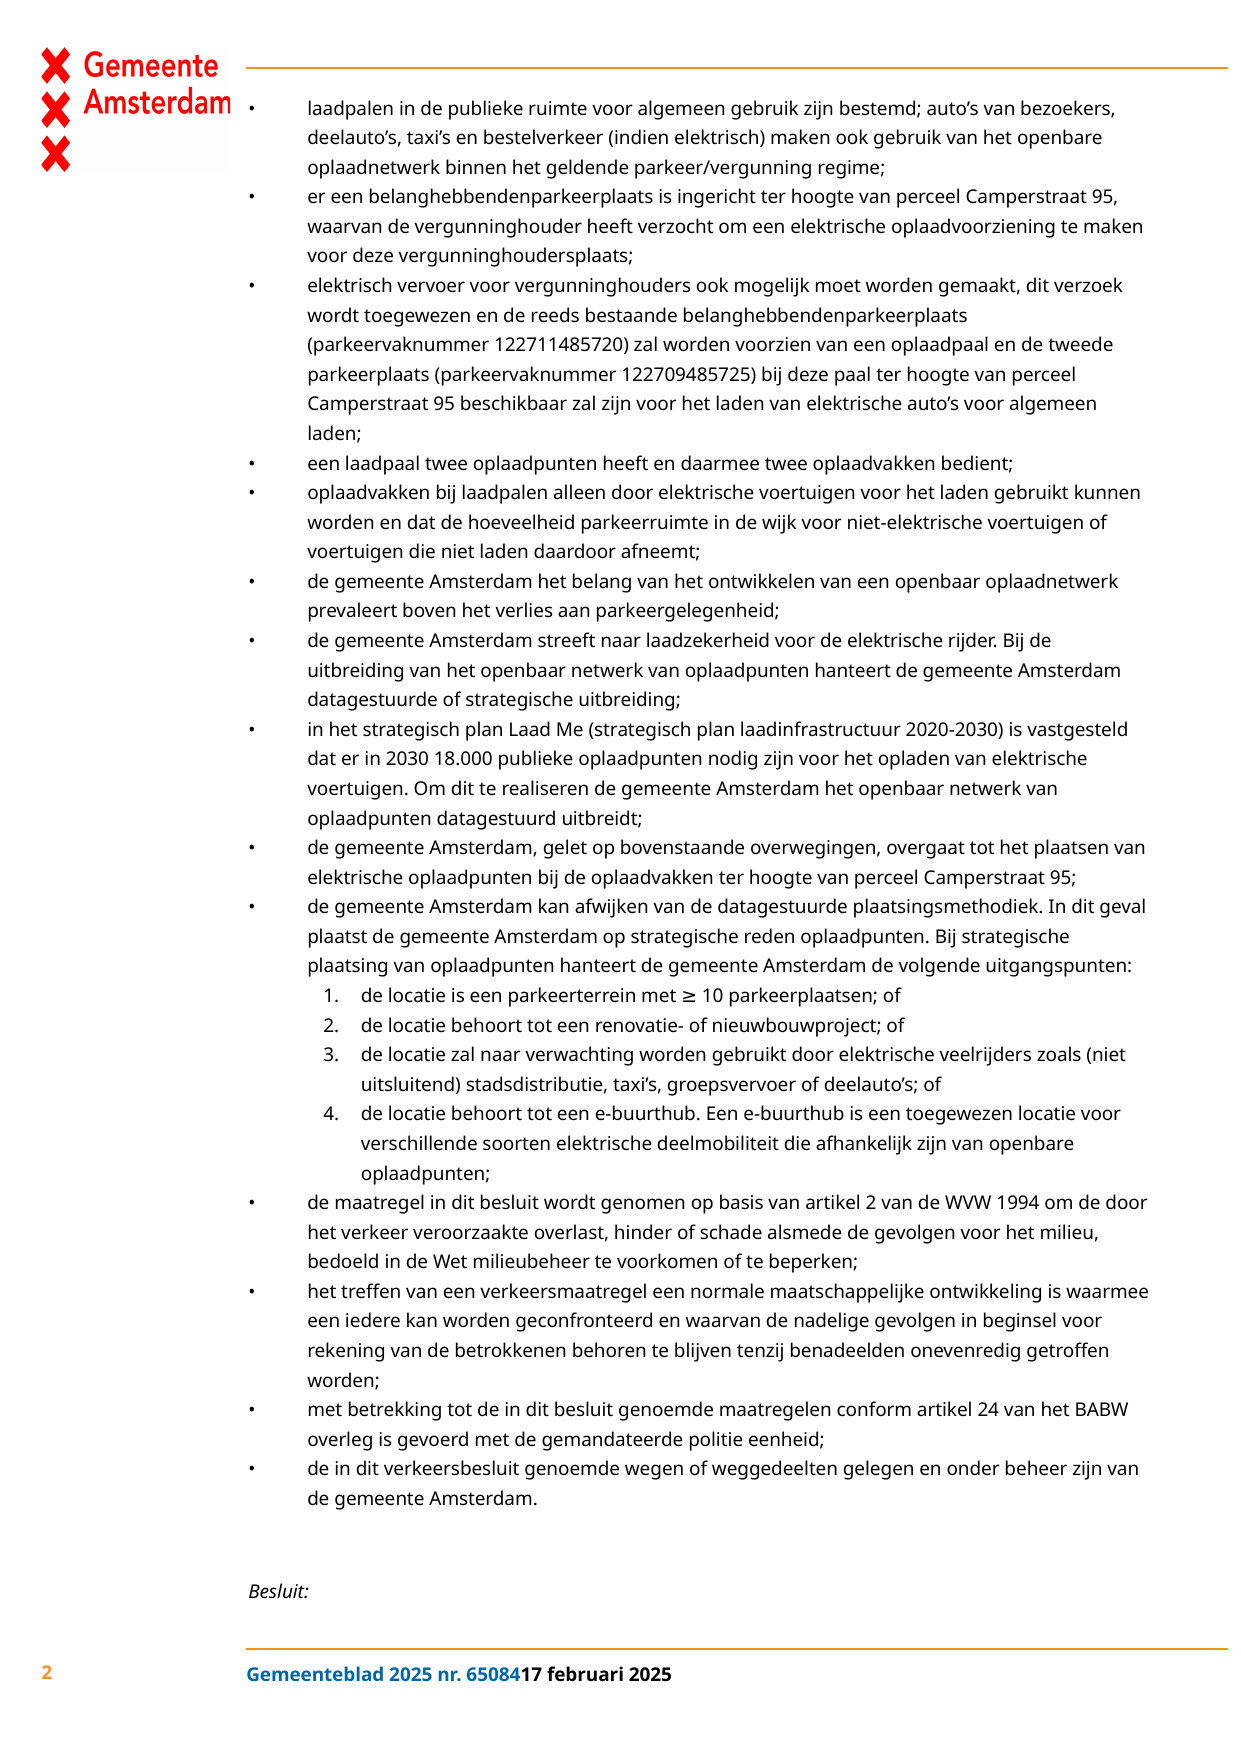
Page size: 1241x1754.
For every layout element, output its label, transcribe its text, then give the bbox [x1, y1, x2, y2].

list laadpalen in de publieke ruimte voor algemeen gebruik zijn bestemd; auto’s van bezoekers, deelauto’s, taxi’s en bestelverkeer (indien elektrisch) maken ook gebruik van het openbare oplaadnetwerk binnen het geldende parkeer/vergunning regime; [248, 95, 1152, 180]
list de locatie behoort tot een renovatie- of nieuwbouwproject; of [323, 1012, 1152, 1038]
list de locatie is een parkeerterrein met ≥ 10 parkeerplaatsen; of [323, 982, 1152, 1008]
list een laadpaal twee oplaadpunten heeft en daarmee twee oplaadvakken bedient; [248, 450, 1152, 476]
list de gemeente Amsterdam het belang van het ontwikkelen van een openbaar oplaadnetwerk prevaleert boven het verlies aan parkeergelegenheid; [248, 568, 1152, 623]
list elektrisch vervoer voor vergunninghouders ook mogelijk moet worden gemaakt, dit verzoek wordt toegewezen en de reeds bestaande belanghebbendenparkeerplaats (parkeervaknummer 122711485720) zal worden voorzien van een oplaadpaal en de tweede parkeerplaats (parkeervaknummer 122709485725) bij deze paal ter hoogte van perceel Camperstraat 95 beschikbaar zal zijn voor het laden van elektrische auto’s voor algemeen laden; [248, 272, 1152, 446]
picture [41, 47, 231, 172]
list de locatie behoort tot een e-buurthub. Een e-buurthub is een toegewezen locatie voor verschillende soorten elektrische deelmobiliteit die afhankelijk zijn van openbare oplaadpunten; [323, 1101, 1152, 1186]
list oplaadvakken bij laadpalen alleen door elektrische voertuigen voor het laden gebruikt kunnen worden en dat de hoeveelheid parkeerruimte in de wijk voor niet-elektrische voertuigen of voertuigen die niet laden daardoor afneemt; [248, 479, 1152, 564]
list de in dit verkeersbesluit genoemde wegen of weggedeelten gelegen en onder beheer zijn van de gemeente Amsterdam. [248, 1456, 1152, 1511]
list met betrekking tot de in dit besluit genoemde maatregelen conform artikel 24 van het BABW overleg is gevoerd met de gemandateerde politie eenheid; [248, 1396, 1152, 1452]
list er een belanghebbendenparkeerplaats is ingericht ter hoogte van perceel Camperstraat 95, waarvan de vergunninghouder heeft verzocht om een elektrische oplaadvoorziening te maken voor deze vergunninghoudersplaats; [248, 183, 1152, 268]
list de gemeente Amsterdam kan afwijken van de datagestuurde plaatsingsmethodiek. In dit geval plaatst de gemeente Amsterdam op strategische reden oplaadpunten. Bij strategische plaatsing van oplaadpunten hanteert de gemeente Amsterdam de volgende uitgangspunten: [248, 893, 1152, 978]
list de maatregel in dit besluit wordt genomen op basis van artikel 2 van de WVW 1994 om de door het verkeer veroorzaakte overlast, hinder of schade alsmede de gevolgen voor het milieu, bedoeld in de Wet milieubeheer te voorkomen of te beperken; [248, 1189, 1152, 1274]
list in het strategisch plan Laad Me (strategisch plan laadinfrastructuur 2020-2030) is vastgesteld dat er in 2030 18.000 publieke oplaadpunten nodig zijn voor het opladen van elektrische voertuigen. Om dit te realiseren de gemeente Amsterdam het openbaar netwerk van oplaadpunten datagestuurd uitbreidt; [248, 716, 1152, 831]
list de locatie zal naar verwachting worden gebruikt door elektrische veelrijders zoals (niet uitsluitend) stadsdistributie, taxi’s, groepsvervoer of deelauto’s; of [323, 1041, 1152, 1097]
text Besluit: [248, 1579, 1152, 1604]
list de gemeente Amsterdam streeft naar laadzekerheid voor de elektrische rijder. Bij de uitbreiding van het openbaar netwerk van oplaadpunten hanteert de gemeente Amsterdam datagestuurde of strategische uitbreiding; [248, 627, 1152, 712]
list het treffen van een verkeersmaatregel een normale maatschappelijke ontwikkeling is waarmee een iedere kan worden geconfronteerd en waarvan de nadelige gevolgen in beginsel voor rekening van de betrokkenen behoren te blijven tenzij benadeelden onevenredig getroffen worden; [248, 1278, 1152, 1393]
list de gemeente Amsterdam, gelet op bovenstaande overwegingen, overgaat tot het plaatsen van elektrische oplaadpunten bij de oplaadvakken ter hoogte van perceel Camperstraat 95; [248, 834, 1152, 890]
